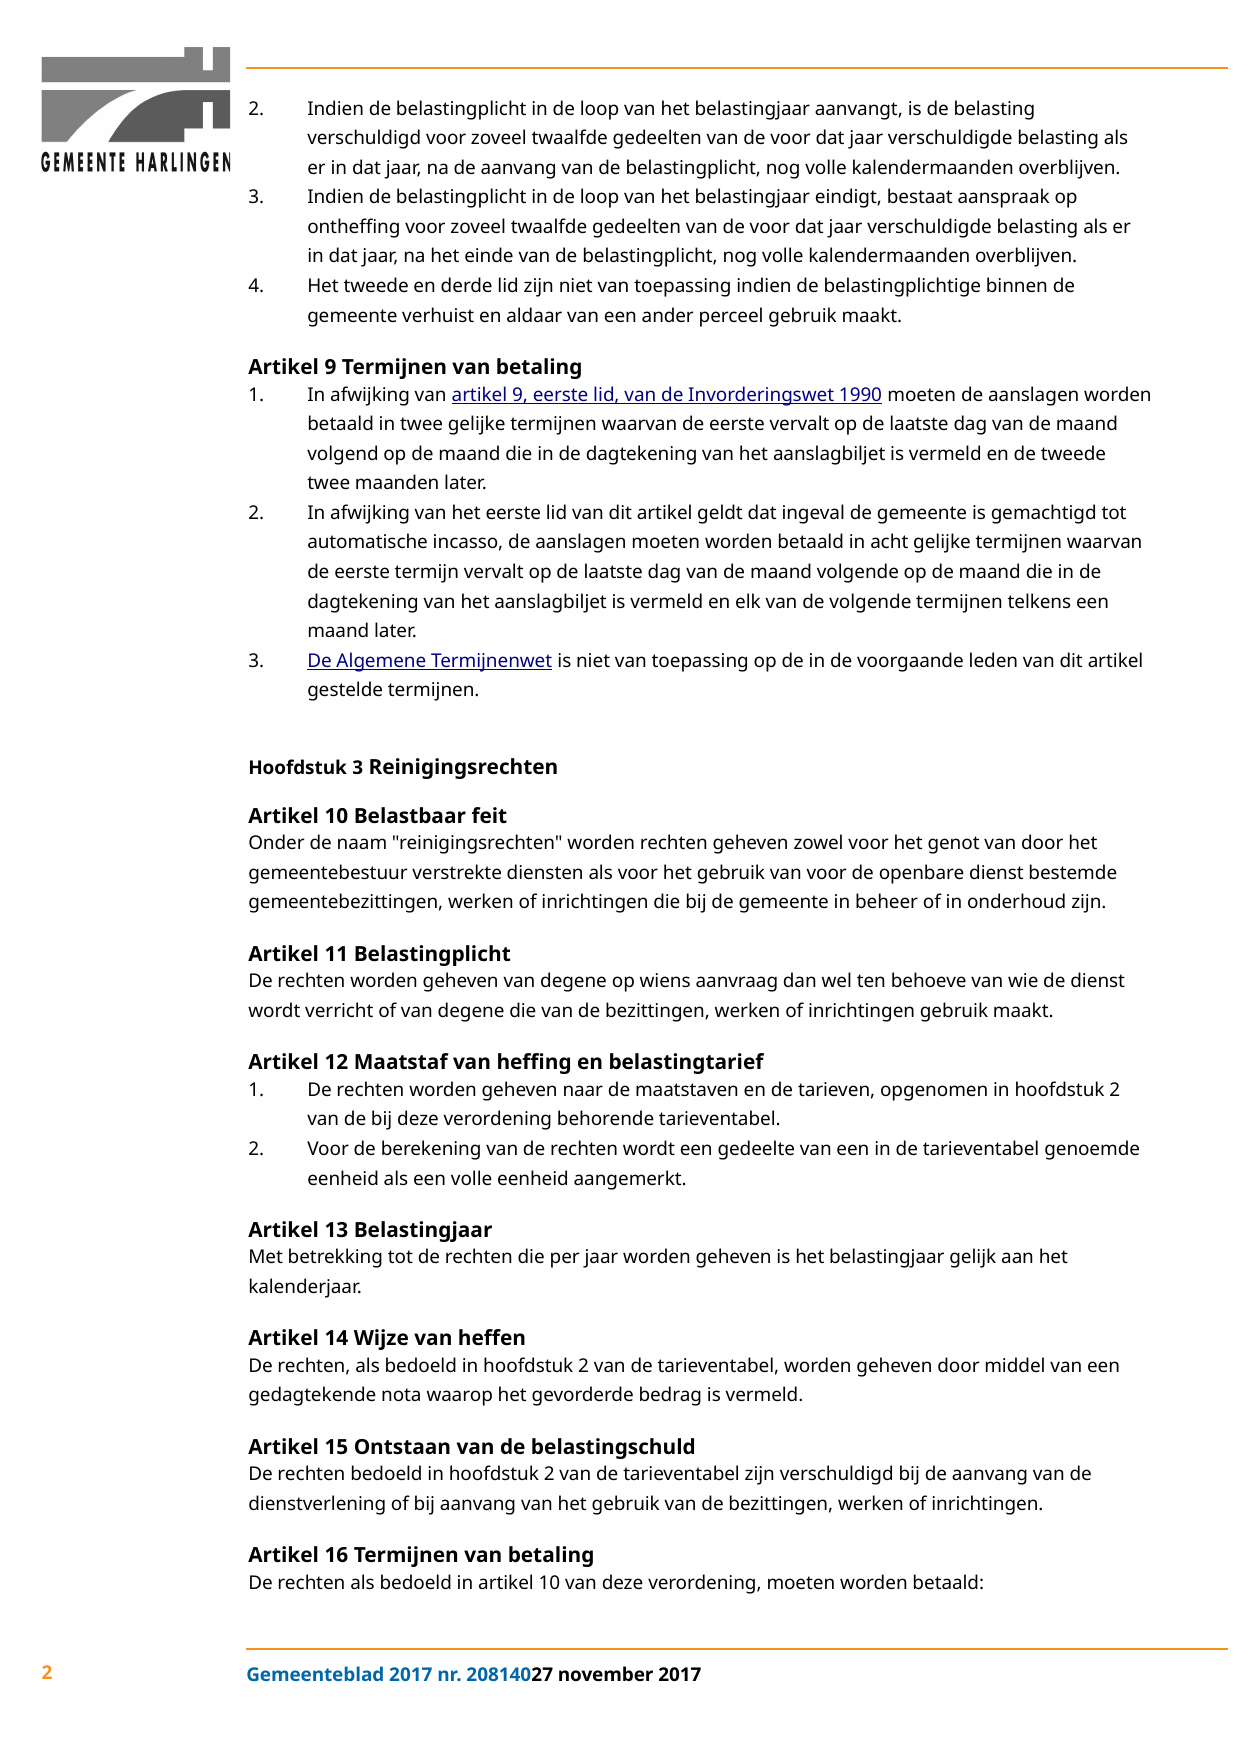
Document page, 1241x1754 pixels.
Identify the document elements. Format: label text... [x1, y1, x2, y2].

text Artikel 10 Belastbaar feit [248, 801, 1152, 829]
list Indien de belastingplicht in de loop van het belastingjaar eindigt, bestaat aanspraak op ontheffing voor zoveel twaalfde gedeelten van de voor dat jaar verschuldigde belasting als er in dat jaar, na het einde van de belastingplicht, nog volle kalendermaanden overblijven. [248, 183, 1152, 268]
list Indien de belastingplicht in de loop van het belastingjaar aanvangt, is de belasting verschuldigd voor zoveel twaalfde gedeelten van de voor dat jaar verschuldigde belasting als er in dat jaar, na de aanvang van de belastingplicht, nog volle kalendermaanden overblijven. [248, 95, 1152, 180]
picture [41, 47, 231, 172]
text De rechten als bedoeld in artikel 10 van deze verordening, moeten worden betaald: [248, 1569, 1152, 1594]
text De rechten bedoeld in hoofdstuk 2 van de tarieventabel zijn verschuldigd bij de aanvang van de dienstverlening of bij aanvang van het gebruik van de bezittingen, werken of inrichtingen. [248, 1460, 1152, 1516]
text Artikel 11 Belastingplicht [248, 939, 1152, 967]
text De rechten, als bedoeld in hoofdstuk 2 van de tarieventabel, worden geheven door middel van een gedagtekende nota waarop het gevorderde bedrag is vermeld. [248, 1352, 1152, 1407]
text De rechten worden geheven van degene op wiens aanvraag dan wel ten behoeve van wie de dienst wordt verricht of van degene die van de bezittingen, werken of inrichtingen gebruik maakt. [248, 967, 1152, 1023]
list De rechten worden geheven naar de maatstaven en de tarieven, opgenomen in hoofdstuk 2 van de bij deze verordening behorende tarieventabel. [248, 1076, 1152, 1131]
text Artikel 13 Belastingjaar [248, 1215, 1152, 1243]
list In afwijking van artikel 9, eerste lid, van de Invorderingswet 1990 moeten de aanslagen worden betaald in twee gelijke termijnen waarvan de eerste vervalt op de laatste dag van de maand volgend op de maand die in de dagtekening van het aanslagbiljet is vermeld en de tweede twee maanden later. [248, 381, 1152, 495]
list Het tweede en derde lid zijn niet van toepassing indien de belastingplichtige binnen de gemeente verhuist en aldaar van een ander perceel gebruik maakt. [248, 272, 1152, 328]
text Artikel 15 Ontstaan van de belastingschuld [248, 1432, 1152, 1460]
list De Algemene Termijnenwet is niet van toepassing op de in de voorgaande leden van dit artikel gestelde termijnen. [248, 647, 1152, 702]
text Onder de naam "reinigingsrechten" worden rechten geheven zowel voor het genot van door het gemeentebestuur verstrekte diensten als voor het gebruik van voor de openbare dienst bestemde gemeentebezittingen, werken of inrichtingen die bij de gemeente in beheer of in onderhoud zijn. [248, 829, 1152, 914]
list Voor de berekening van de rechten wordt een gedeelte van een in de tarieventabel genoemde eenheid als een volle eenheid aangemerkt. [248, 1135, 1152, 1190]
text Artikel 14 Wijze van heffen [248, 1323, 1152, 1352]
text Artikel 16 Termijnen van betaling [248, 1540, 1152, 1569]
text Hoofdstuk 3 Reinigingsrechten [248, 752, 1152, 780]
text Met betrekking tot de rechten die per jaar worden geheven is het belastingjaar gelijk aan het kalenderjaar. [248, 1243, 1152, 1299]
text Artikel 12 Maatstaf van heffing en belastingtarief [248, 1047, 1152, 1076]
text Artikel 9 Termijnen van betaling [248, 352, 1152, 381]
list In afwijking van het eerste lid van dit artikel geldt dat ingeval de gemeente is gemachtigd tot automatische incasso, de aanslagen moeten worden betaald in acht gelijke termijnen waarvan de eerste termijn vervalt op de laatste dag van de maand volgende op de maand die in de dagtekening van het aanslagbiljet is vermeld en elk van de volgende termijnen telkens een maand later. [248, 499, 1152, 643]
